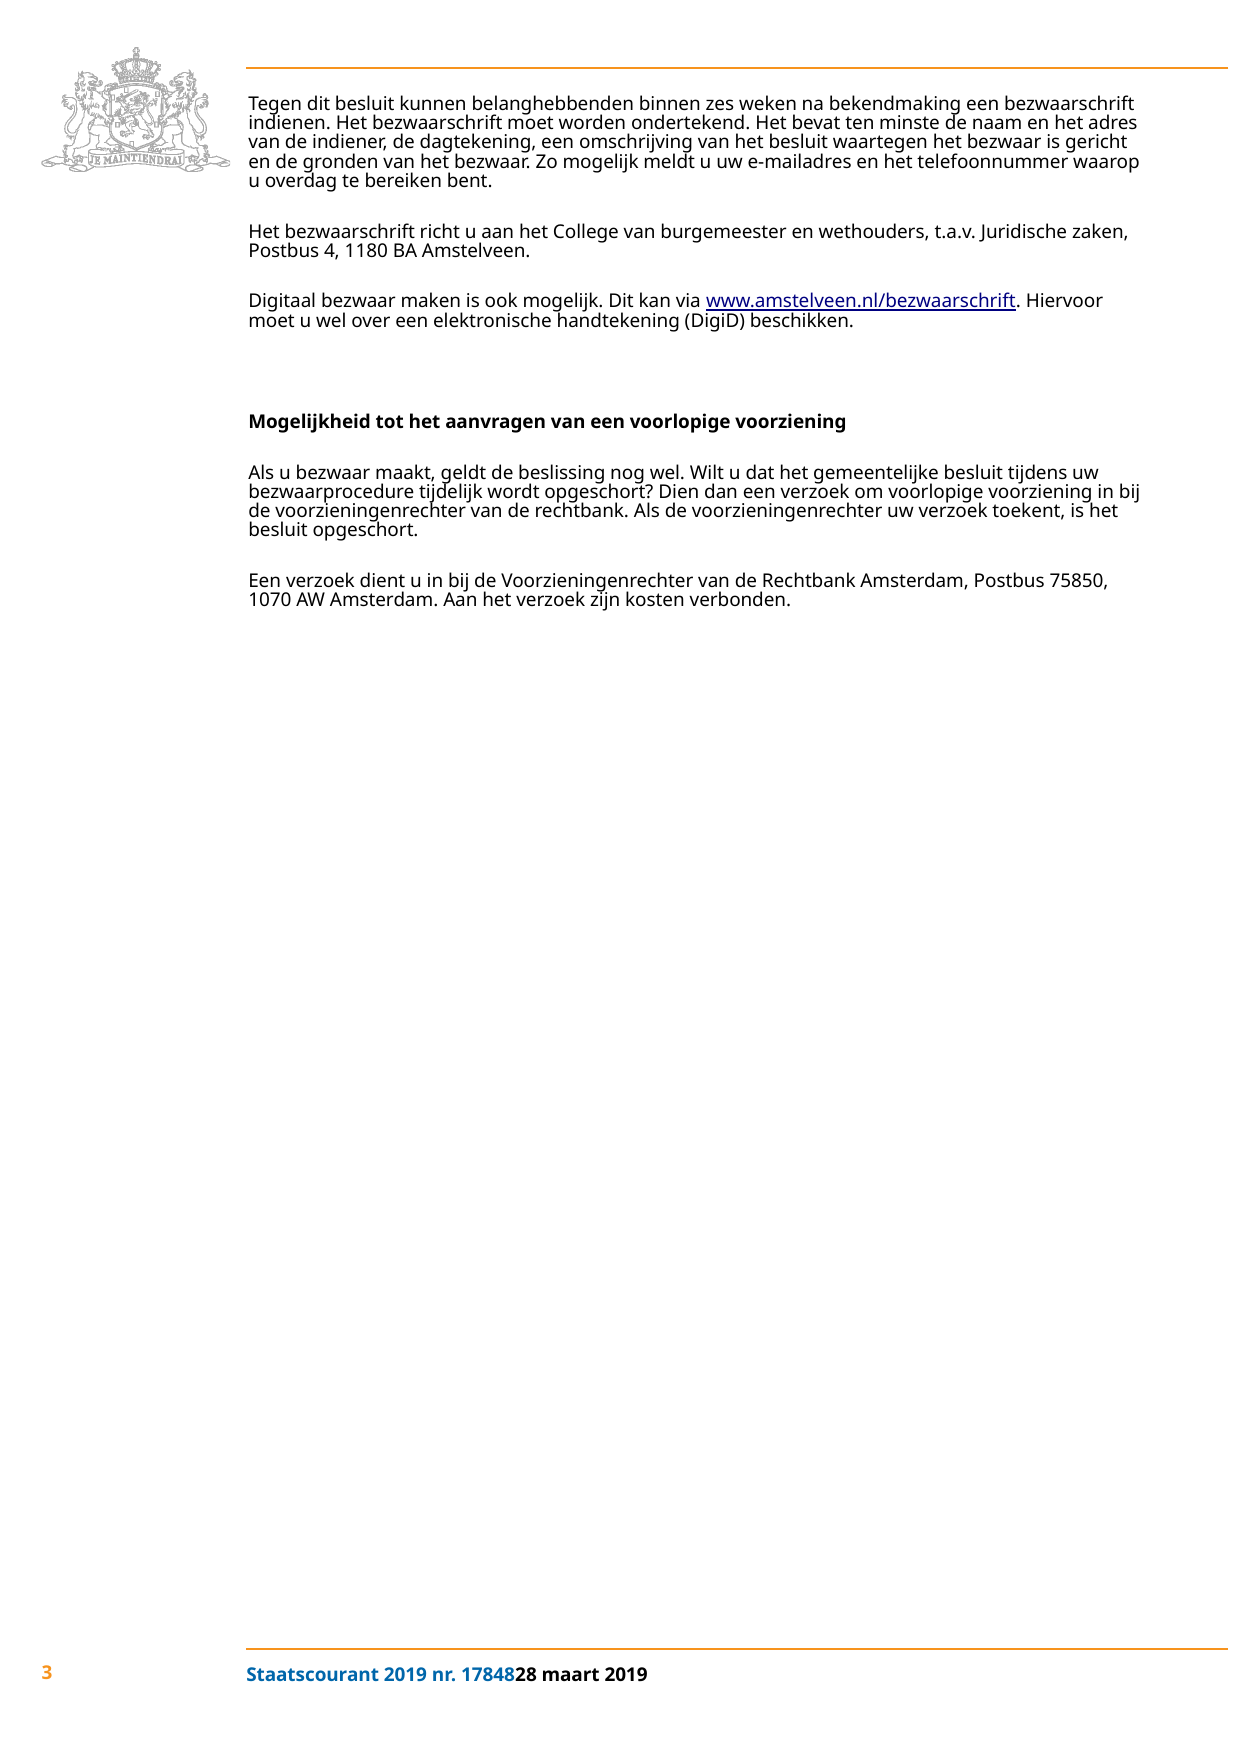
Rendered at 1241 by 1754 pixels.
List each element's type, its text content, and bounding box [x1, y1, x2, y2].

text Het bezwaarschrift richt u aan het College van burgemeester en wethouders, t.a.v. Juridische zaken, Postbus 4, 1180 BA Amstelveen. [248, 223, 1152, 261]
text Tegen dit besluit kunnen belanghebbenden binnen zes weken na bekendmaking een bezwaarschrift indienen. Het bezwaarschrift moet worden ondertekend. Het bevat ten minste de naam en het adres van de indiener, de dagtekening, een omschrijving van het besluit waartegen het bezwaar is gericht en de gronden van het bezwaar. Zo mogelijk meldt u uw e-mailadres en het telefoonnummer waarop u overdag te bereiken bent. [248, 95, 1152, 191]
text Mogelijkheid tot het aanvragen van een voorlopige voorziening [248, 413, 1152, 432]
picture [41, 47, 231, 172]
text Als u bezwaar maakt, geldt de beslissing nog wel. Wilt u dat het gemeentelijke besluit tijdens uw bezwaarprocedure tijdelijk wordt opgeschort? Dien dan een verzoek om voorlopige voorziening in bij de voorzieningenrechter van de rechtbank. Als de voorzieningenrechter uw verzoek toekent, is het besluit opgeschort. [248, 464, 1152, 541]
text Een verzoek dient u in bij de Voorzieningenrechter van de Rechtbank Amsterdam, Postbus 75850, 1070 AW Amsterdam. Aan het verzoek zijn kosten verbonden. [248, 572, 1152, 611]
text Digitaal bezwaar maken is ook mogelijk. Dit kan via www.amstelveen.nl/bezwaarschrift. Hiervoor moet u wel over een elektronische handtekening (DigiD) beschikken. [248, 292, 1152, 331]
